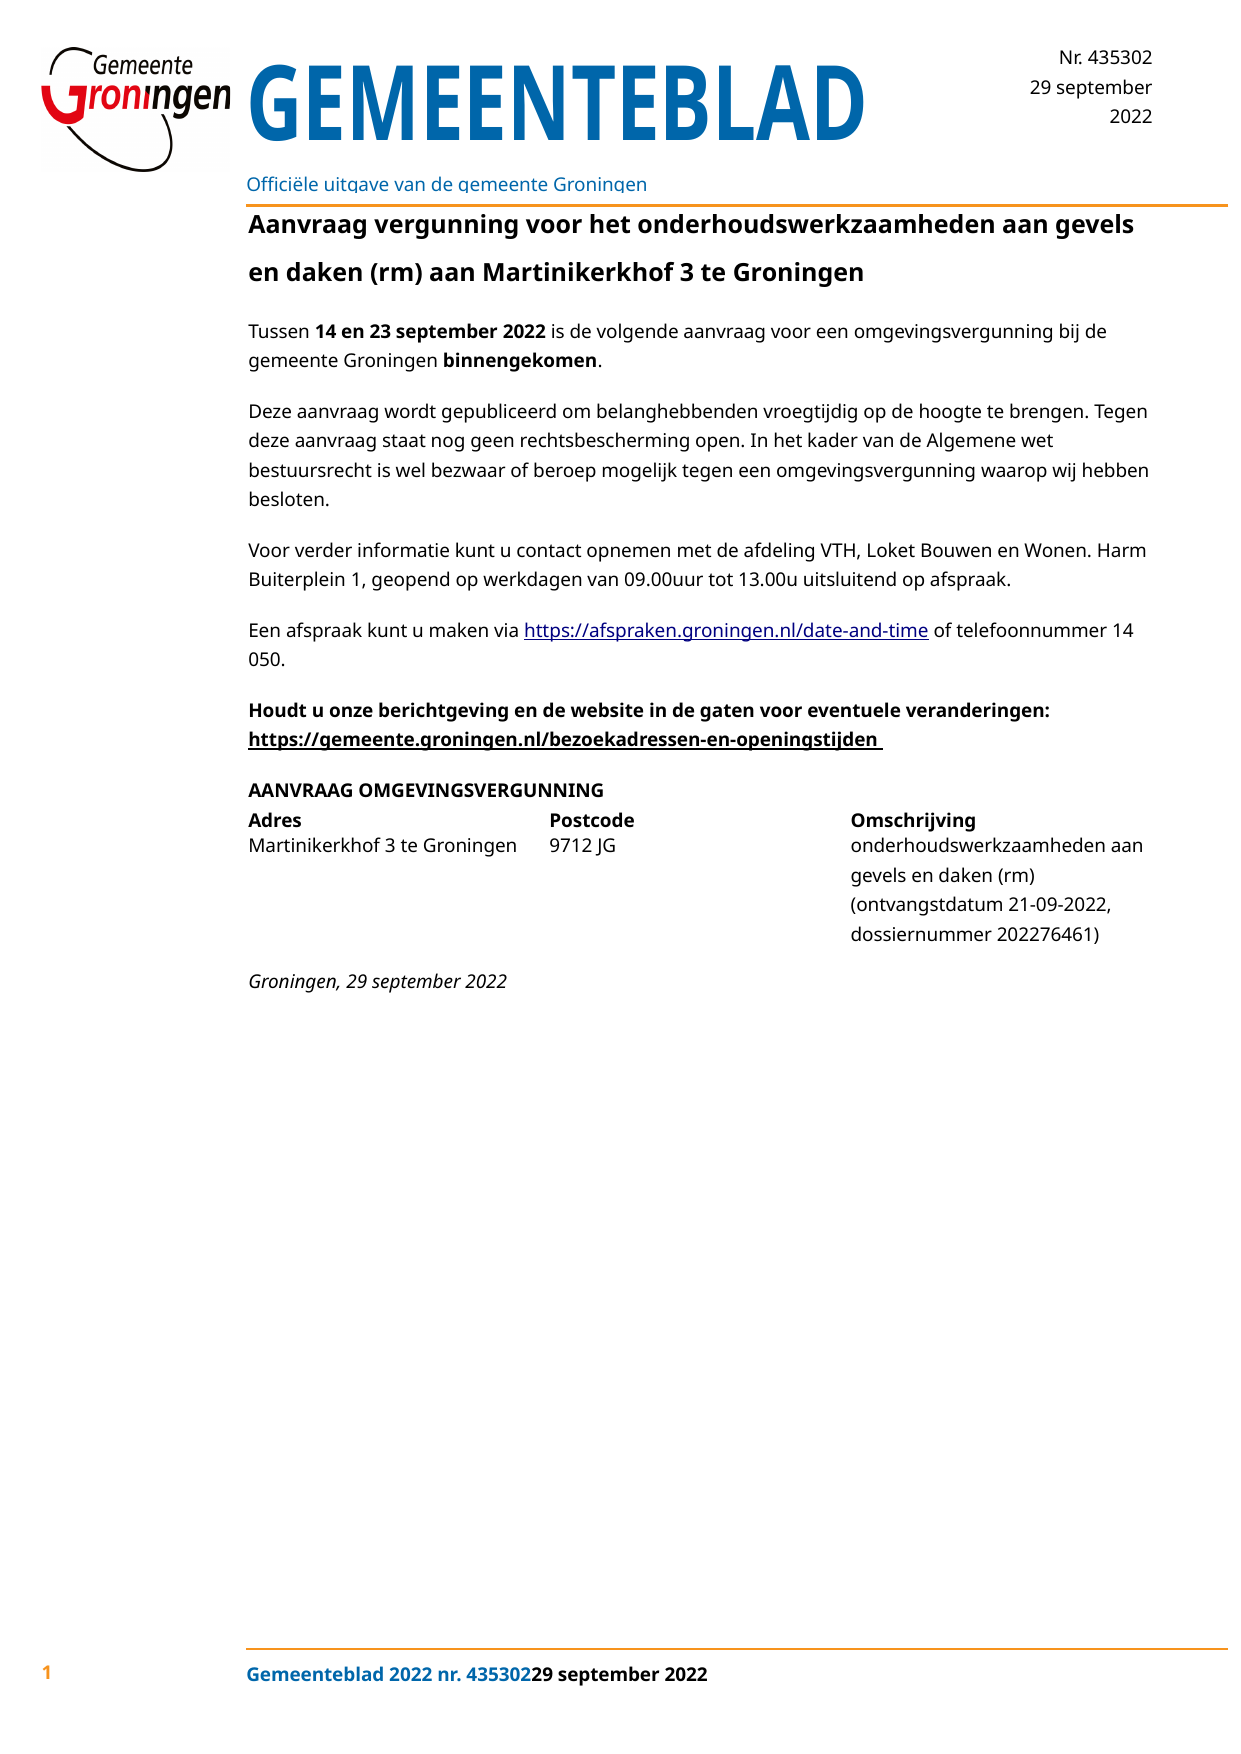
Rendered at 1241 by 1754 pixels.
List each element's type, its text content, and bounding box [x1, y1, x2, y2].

table_header Omschrijving [850, 807, 1152, 832]
text Een afspraak kunt u maken via https://afspraken.groningen.nl/date-and-time of telefoonnummer 14 050. [248, 617, 1152, 672]
table_cell Martinikerkhof 3 te Groningen [248, 833, 549, 947]
picture [41, 47, 231, 172]
table_cell onderhoudswerkzaamheden aan gevels en daken (rm) (ontvangstdatum 21-09-2022, dossiernummer 202276461) [850, 833, 1152, 947]
text Houdt u onze berichtgeving en de website in de gaten voor eventuele veranderingen: https://gemeente.groningen.nl/bezoekadressen-en-openingstijden [248, 697, 1152, 752]
table_header Postcode [549, 807, 850, 832]
text Tussen 14 en 23 september 2022 is de volgende aanvraag voor een omgevingsvergunning bij de gemeente Groningen binnengekomen. [248, 318, 1152, 373]
text Voor verder informatie kunt u contact opnemen met de afdeling VTH, Loket Bouwen en Wonen. Harm Buiterplein 1, geopend op werkdagen van 09.00uur tot 13.00u uitsluitend op afspraak. [248, 537, 1152, 592]
text AANVRAAG OMGEVINGSVERGUNNING [248, 777, 1152, 803]
text Groningen, 29 september 2022 [248, 968, 1152, 994]
table_header Adres [248, 807, 549, 832]
text Deze aanvraag wordt gepubliceerd om belanghebbenden vroegtijdig op de hoogte te brengen. Tegen deze aanvraag staat nog geen rechtsbescherming open. In het kader van de Algemene wet bestuursrecht is wel bezwaar of beroep mogelijk tegen een omgevingsvergunning waarop wij hebben besloten. [248, 398, 1152, 512]
text Aanvraag vergunning voor het onderhoudswerkzaamheden aan gevels en daken (rm) aan Martinikerkhof 3 te Groningen [248, 207, 1152, 288]
table_cell 9712 JG [549, 833, 850, 947]
